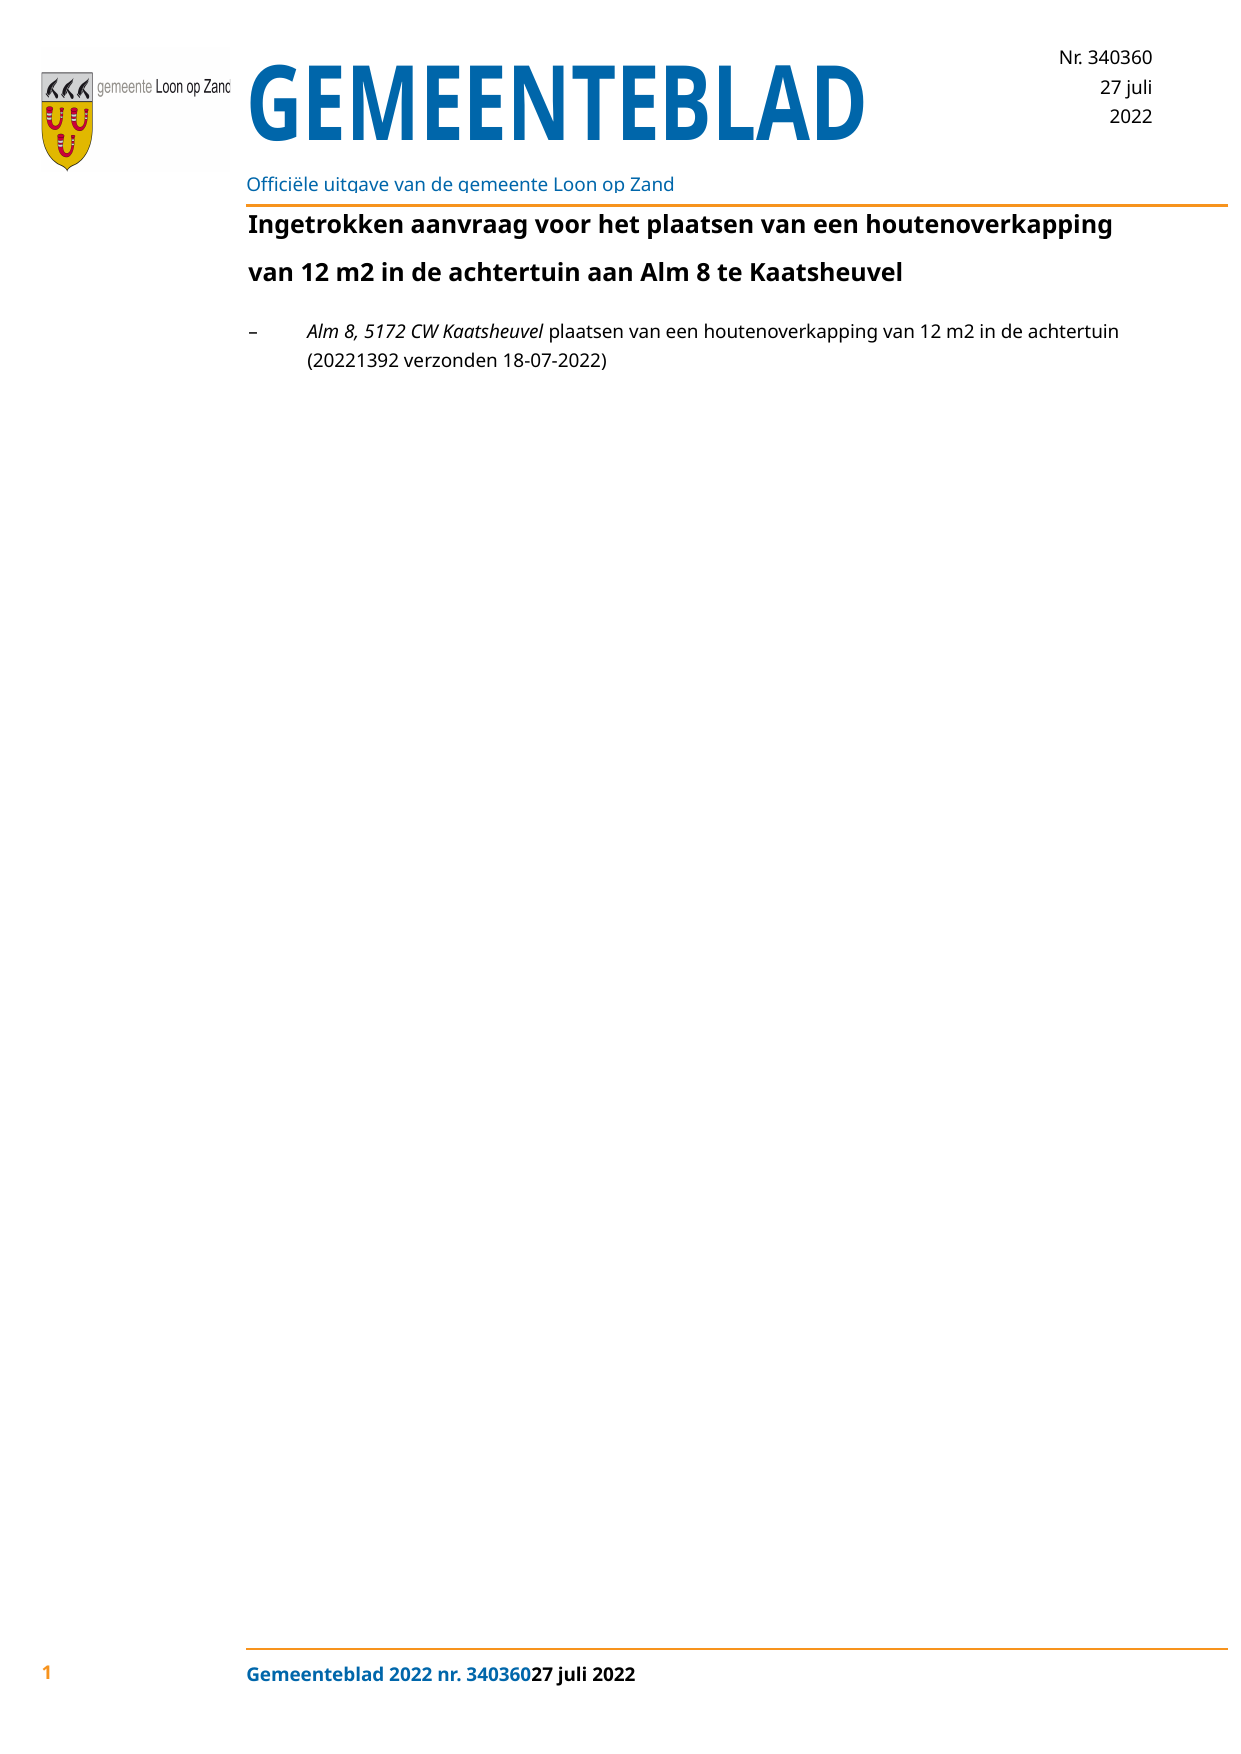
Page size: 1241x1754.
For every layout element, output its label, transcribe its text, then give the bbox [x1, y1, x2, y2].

list Alm 8, 5172 CW Kaatsheuvel plaatsen van een houtenoverkapping van 12 m2 in de achtertuin (20221392 verzonden 18-07-2022) [248, 318, 1152, 373]
picture [41, 47, 231, 172]
text Ingetrokken aanvraag voor het plaatsen van een houtenoverkapping van 12 m2 in de achtertuin aan Alm 8 te Kaatsheuvel [248, 207, 1152, 288]
